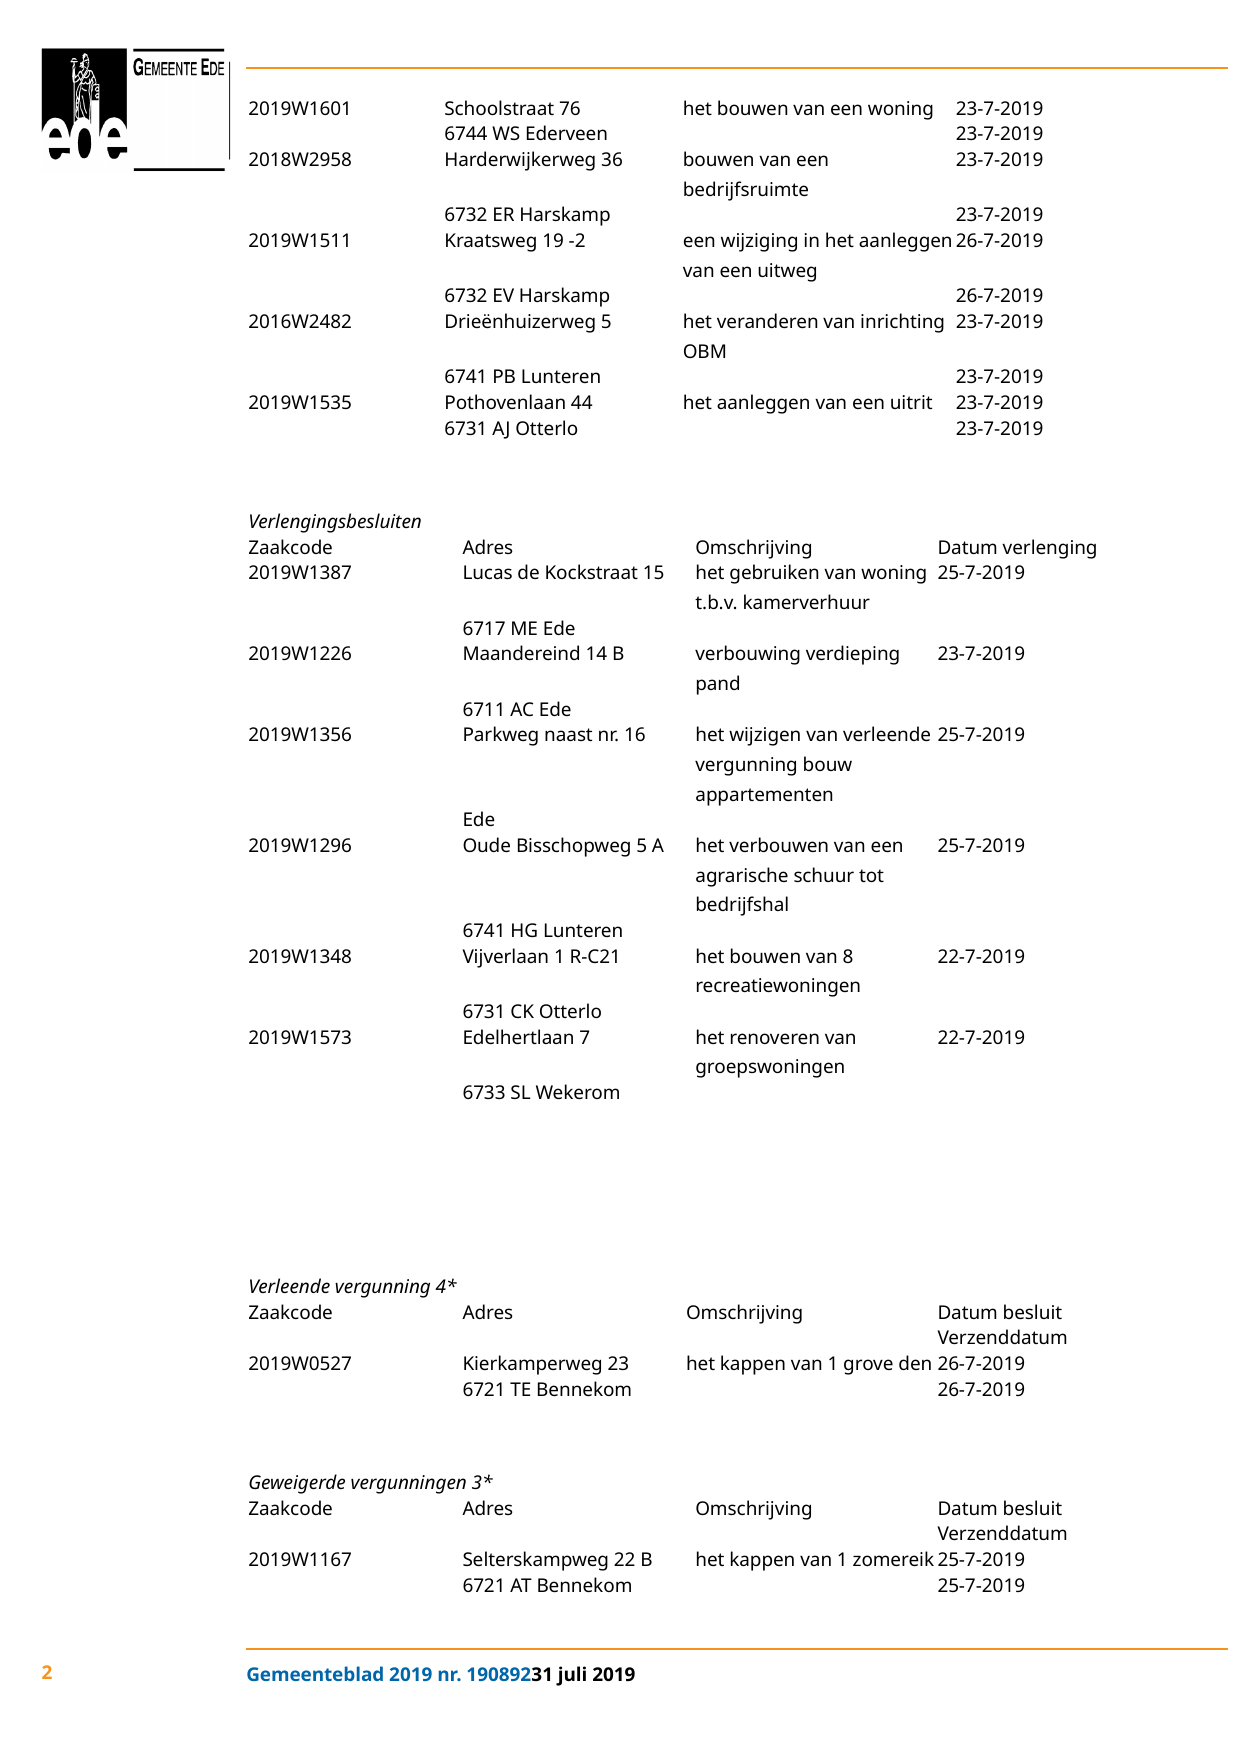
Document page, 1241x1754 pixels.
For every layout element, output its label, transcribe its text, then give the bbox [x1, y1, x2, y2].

table_cell 23-7-2019 [956, 121, 1152, 146]
table_cell een wijziging in het aanleggen van een uitweg [683, 227, 956, 283]
table_cell 25-7-2019 [937, 832, 1152, 917]
table_cell 6721 AT Bennekom [462, 1572, 695, 1598]
table_cell [683, 121, 956, 146]
table_cell het bouwen van een woning [683, 95, 956, 121]
table_cell [248, 121, 444, 146]
table_cell 26-7-2019 [956, 227, 1152, 283]
text Geweigerde vergunningen 3* [248, 1469, 1152, 1495]
table_cell 23-7-2019 [956, 364, 1152, 389]
table_cell Oude Bisschopweg 5 A [462, 832, 695, 917]
table_cell het verbouwen van een agrarische schuur tot bedrijfshal [695, 832, 937, 917]
table_cell 6741 PB Lunteren [444, 364, 683, 389]
table_header Zaakcode [248, 1299, 462, 1324]
table_cell [248, 917, 462, 943]
table_cell 2019W1573 [248, 1024, 462, 1079]
table_cell [683, 364, 956, 389]
table_cell [695, 998, 937, 1024]
table_cell 6711 AC Ede [462, 696, 695, 722]
table_cell 23-7-2019 [956, 146, 1152, 202]
table_cell 25-7-2019 [937, 722, 1152, 807]
table_header Omschrijving [695, 534, 937, 559]
table_cell 6732 EV Harskamp [444, 283, 683, 308]
table_cell [248, 696, 462, 722]
table_header Adres [462, 534, 695, 559]
table_cell [248, 1079, 462, 1105]
table_cell 2019W1387 [248, 560, 462, 615]
table_cell [462, 1325, 686, 1350]
table_cell 26-7-2019 [937, 1350, 1152, 1376]
table_cell Verzenddatum [937, 1521, 1152, 1546]
table_cell [937, 917, 1152, 943]
table_cell [248, 615, 462, 641]
table_header Adres [462, 1299, 686, 1324]
table_cell Kierkamperweg 23 [462, 1350, 686, 1376]
table_cell [695, 1521, 937, 1546]
table_cell [695, 1079, 937, 1105]
table_cell [937, 998, 1152, 1024]
table_header Adres [462, 1495, 695, 1521]
table_cell Selterskampweg 22 B [462, 1546, 695, 1572]
table_cell 23-7-2019 [937, 641, 1152, 696]
table_cell [937, 1079, 1152, 1105]
table_cell het aanleggen van een uitrit [683, 389, 956, 415]
table_cell [248, 1572, 462, 1598]
table_cell bouwen van een bedrijfsruimte [683, 146, 956, 202]
table_cell 2019W1511 [248, 227, 444, 283]
table_cell [248, 364, 444, 389]
table_cell 2019W1296 [248, 832, 462, 917]
table_cell het gebruiken van woning t.b.v. kamerverhuur [695, 560, 937, 615]
table_cell [683, 415, 956, 441]
table_cell Drieënhuizerweg 5 [444, 308, 683, 364]
text Verleende vergunning 4* [248, 1273, 1152, 1299]
table_cell [695, 807, 937, 832]
table_cell het kappen van 1 zomereik [695, 1546, 937, 1572]
table_cell 26-7-2019 [937, 1376, 1152, 1402]
table_cell 2019W1348 [248, 943, 462, 998]
table_cell [937, 615, 1152, 641]
table_cell Pothovenlaan 44 [444, 389, 683, 415]
table_cell verbouwing verdieping pand [695, 641, 937, 696]
table_cell Ede [462, 807, 695, 832]
table_cell 6721 TE Bennekom [462, 1376, 686, 1402]
table_cell 6717 ME Ede [462, 615, 695, 641]
table_cell Verzenddatum [937, 1325, 1152, 1350]
table_cell Parkweg naast nr. 16 [462, 722, 695, 807]
table_cell [683, 202, 956, 227]
table_cell 2019W1356 [248, 722, 462, 807]
table_cell het bouwen van 8 recreatiewoningen [695, 943, 937, 998]
table_cell 2019W1535 [248, 389, 444, 415]
table_cell [248, 998, 462, 1024]
table_cell 22-7-2019 [937, 1024, 1152, 1079]
table_cell Kraatsweg 19 -2 [444, 227, 683, 283]
table_cell 22-7-2019 [937, 943, 1152, 998]
table_cell 2019W0527 [248, 1350, 462, 1376]
table_header Omschrijving [695, 1495, 937, 1521]
table_cell [686, 1325, 937, 1350]
table_cell [937, 696, 1152, 722]
text Verlengingsbesluiten [248, 508, 1152, 534]
table_cell [937, 807, 1152, 832]
table_cell 2016W2482 [248, 308, 444, 364]
table_cell 25-7-2019 [937, 1546, 1152, 1572]
table_header Zaakcode [248, 534, 462, 559]
table_cell [695, 917, 937, 943]
table_header Datum besluit [937, 1495, 1152, 1521]
table_cell [695, 1572, 937, 1598]
picture [41, 47, 231, 172]
table_cell Lucas de Kockstraat 15 [462, 560, 695, 615]
table_header Datum verlenging [937, 534, 1152, 559]
table_cell [248, 1521, 462, 1546]
table_cell het renoveren van groepswoningen [695, 1024, 937, 1079]
table_cell 25-7-2019 [937, 560, 1152, 615]
table_cell [248, 807, 462, 832]
table_cell Schoolstraat 76 [444, 95, 683, 121]
table_cell 6731 CK Otterlo [462, 998, 695, 1024]
table_cell 26-7-2019 [956, 283, 1152, 308]
table_cell Maandereind 14 B [462, 641, 695, 696]
table_cell [248, 1325, 462, 1350]
table_cell 2019W1226 [248, 641, 462, 696]
table_header Omschrijving [686, 1299, 937, 1324]
table_cell 23-7-2019 [956, 308, 1152, 364]
table_cell [248, 202, 444, 227]
table_cell het veranderen van inrichting OBM [683, 308, 956, 364]
table_cell 2018W2958 [248, 146, 444, 202]
table_cell 23-7-2019 [956, 389, 1152, 415]
table_cell 6732 ER Harskamp [444, 202, 683, 227]
table_cell [683, 283, 956, 308]
table_cell Harderwijkerweg 36 [444, 146, 683, 202]
table_cell 6741 HG Lunteren [462, 917, 695, 943]
table_cell 23-7-2019 [956, 415, 1152, 441]
table_cell [248, 415, 444, 441]
table_cell 2019W1601 [248, 95, 444, 121]
table_cell [462, 1521, 695, 1546]
table_cell 6731 AJ Otterlo [444, 415, 683, 441]
table_header Zaakcode [248, 1495, 462, 1521]
table_cell [248, 1376, 462, 1402]
table_cell [248, 283, 444, 308]
table_cell 6744 WS Ederveen [444, 121, 683, 146]
table_cell 6733 SL Wekerom [462, 1079, 695, 1105]
table_cell [695, 696, 937, 722]
table_cell Edelhertlaan 7 [462, 1024, 695, 1079]
table_cell 25-7-2019 [937, 1572, 1152, 1598]
table_cell [695, 615, 937, 641]
table_cell [686, 1376, 937, 1402]
table_cell 2019W1167 [248, 1546, 462, 1572]
table_header Datum besluit [937, 1299, 1152, 1324]
table_cell het wijzigen van verleende vergunning bouw appartementen [695, 722, 937, 807]
table_cell Vijverlaan 1 R-C21 [462, 943, 695, 998]
table_cell 23-7-2019 [956, 202, 1152, 227]
table_cell 23-7-2019 [956, 95, 1152, 121]
table_cell het kappen van 1 grove den [686, 1350, 937, 1376]
